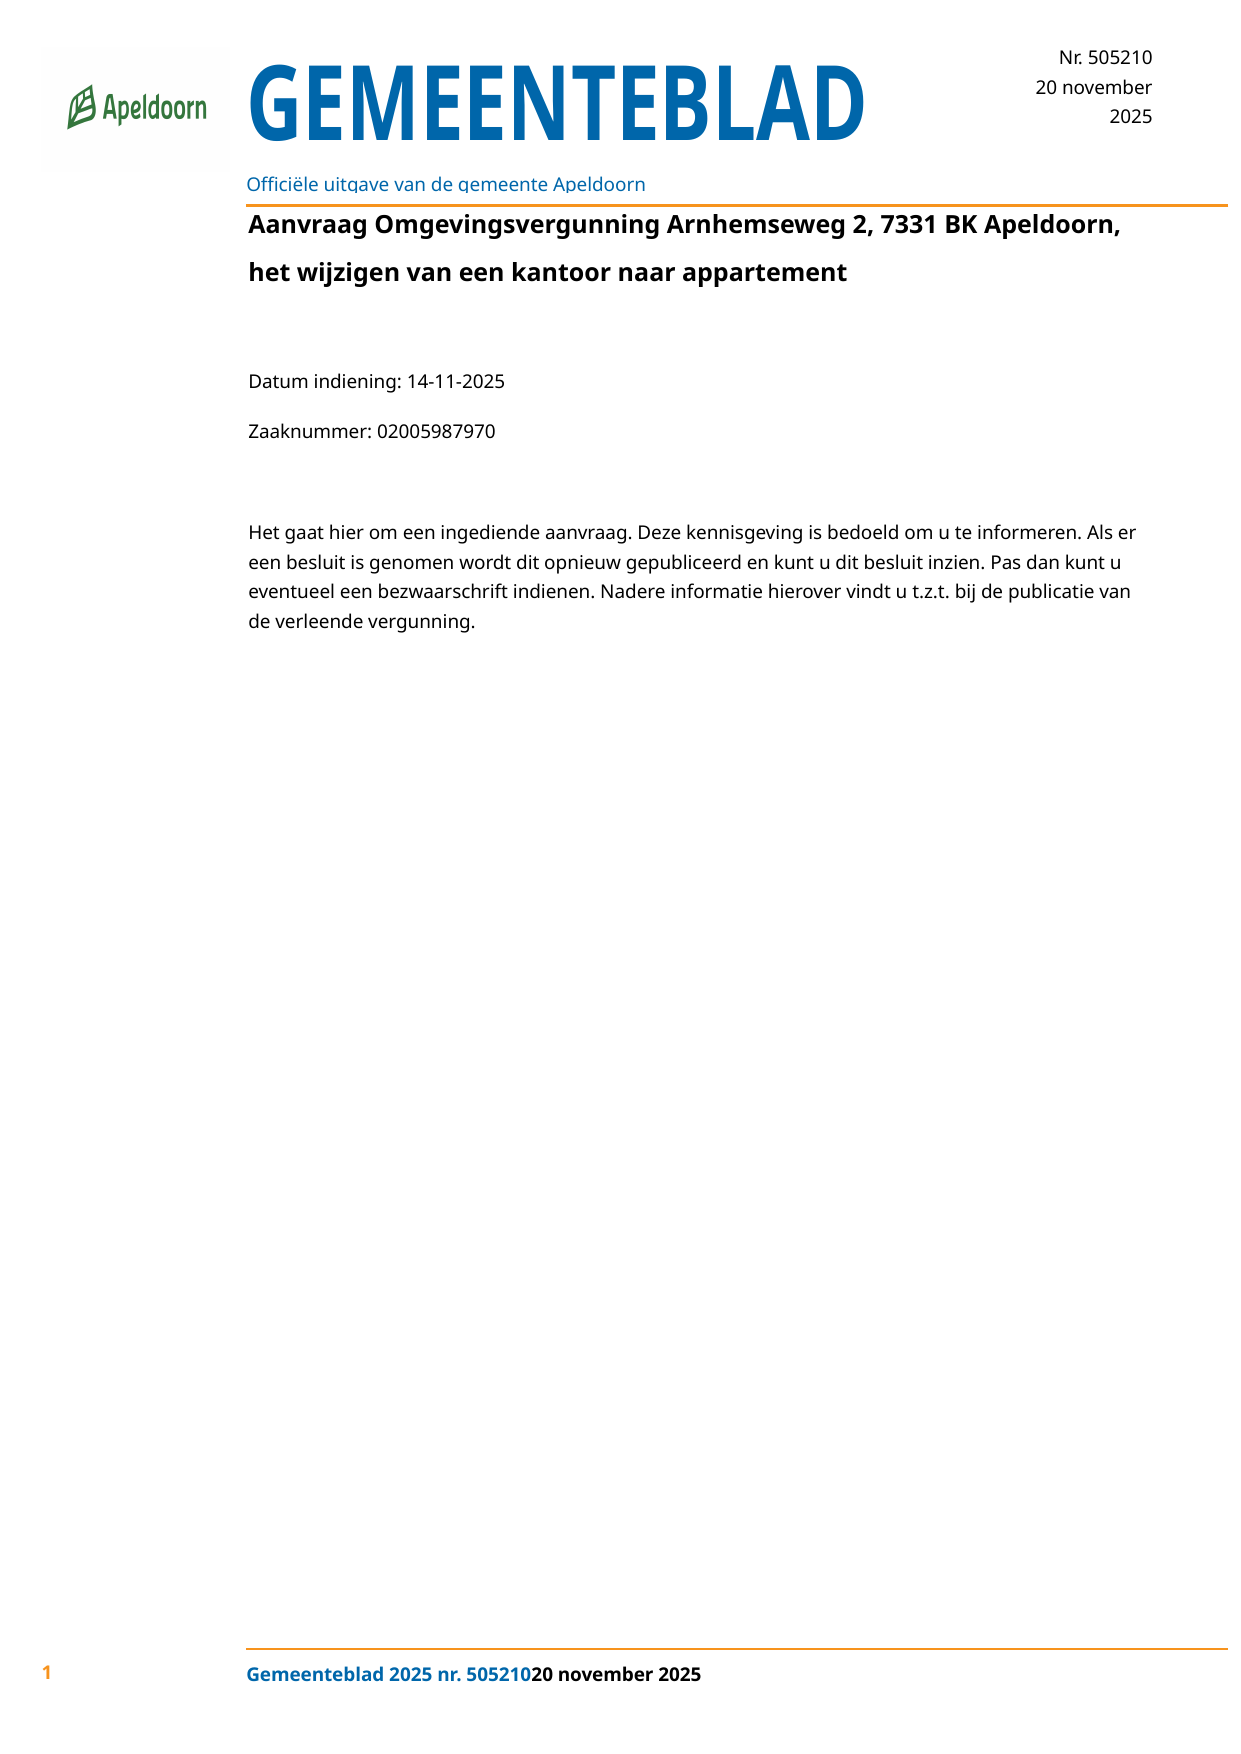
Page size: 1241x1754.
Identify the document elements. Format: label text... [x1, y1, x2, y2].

text Zaaknummer: 02005987970 [248, 419, 1152, 444]
text Datum indiening: 14-11-2025 [248, 368, 1152, 394]
text Aanvraag Omgevingsvergunning Arnhemseweg 2, 7331 BK Apeldoorn, het wijzigen van een kantoor naar appartement [248, 207, 1152, 288]
text Het gaat hier om een ingediende aanvraag. Deze kennisgeving is bedoeld om u te informeren. Als er een besluit is genomen wordt dit opnieuw gepubliceerd en kunt u dit besluit inzien. Pas dan kunt u eventueel een bezwaarschrift indienen. Nadere informatie hierover vindt u t.z.t. bij de publicatie van de verleende vergunning. [248, 519, 1152, 634]
picture [41, 47, 231, 172]
